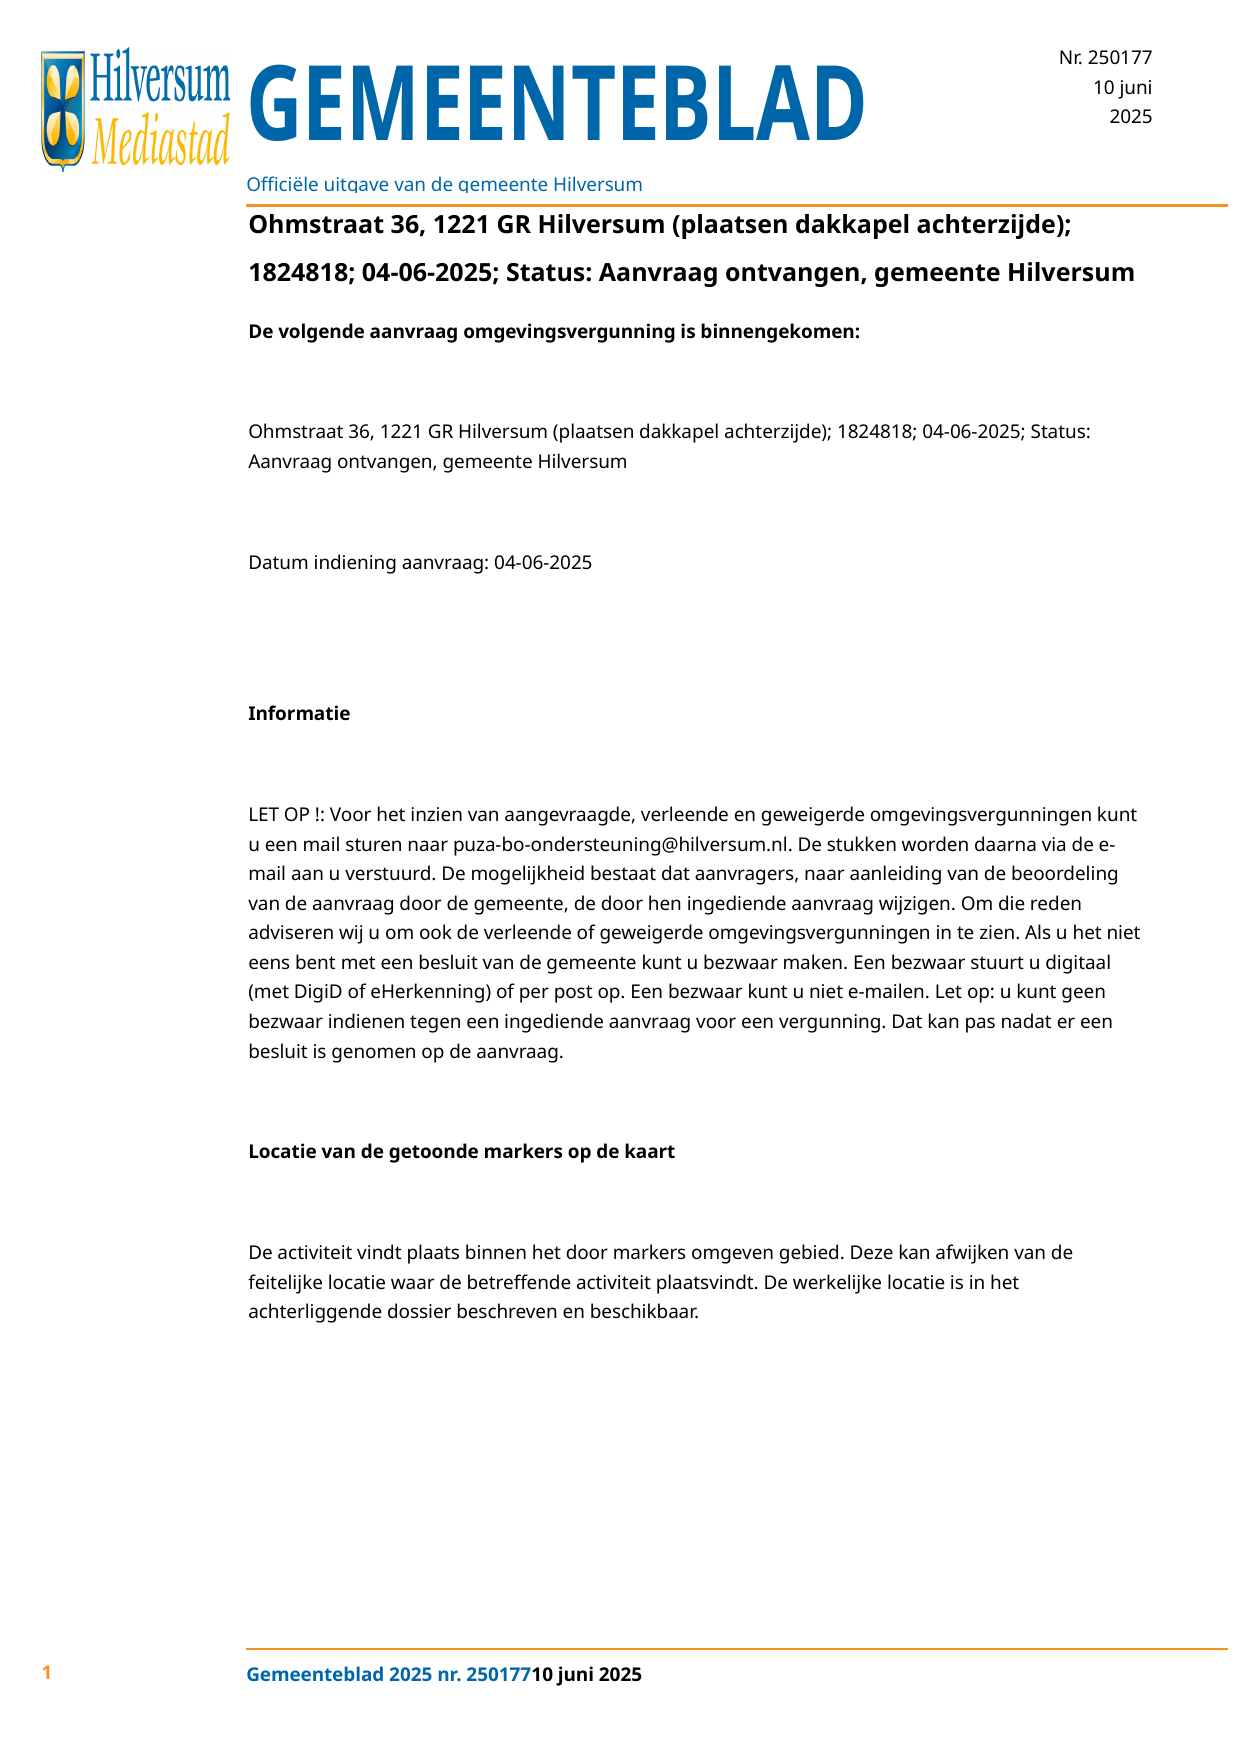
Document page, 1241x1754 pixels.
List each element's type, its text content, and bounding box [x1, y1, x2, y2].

text Datum indiening aanvraag: 04-06-2025 [248, 549, 1152, 575]
text Informatie [248, 700, 1152, 726]
picture [41, 47, 231, 172]
text Ohmstraat 36, 1221 GR Hilversum (plaatsen dakkapel achterzijde); 1824818; 04-06-2025; Status: Aanvraag ontvangen, gemeente Hilversum [248, 419, 1152, 474]
text LET OP !: Voor het inzien van aangevraagde, verleende en geweigerde omgevingsvergunningen kunt u een mail sturen naar puza-bo-ondersteuning@hilversum.nl. De stukken worden daarna via de e-mail aan u verstuurd. De mogelijkheid bestaat dat aanvragers, naar aanleiding van de beoordeling van de aanvraag door de gemeente, de door hen ingediende aanvraag wijzigen. Om die reden adviseren wij u om ook de verleende of geweigerde omgevingsvergunningen in te zien. Als u het niet eens bent met een besluit van de gemeente kunt u bezwaar maken. Een bezwaar stuurt u digitaal (met DigiD of eHerkenning) of per post op. Een bezwaar kunt u niet e-mailen. Let op: u kunt geen bezwaar indienen tegen een ingediende aanvraag voor een vergunning. Dat kan pas nadat er een besluit is genomen op de aanvraag. [248, 801, 1152, 1064]
text Ohmstraat 36, 1221 GR Hilversum (plaatsen dakkapel achterzijde); 1824818; 04-06-2025; Status: Aanvraag ontvangen, gemeente Hilversum [248, 207, 1152, 288]
text De activiteit vindt plaats binnen het door markers omgeven gebied. Deze kan afwijken van de feitelijke locatie waar de betreffende activiteit plaatsvindt. De werkelijke locatie is in het achterliggende dossier beschreven en beschikbaar. [248, 1239, 1152, 1324]
text De volgende aanvraag omgevingsvergunning is binnengekomen: [248, 318, 1152, 344]
text Locatie van de getoonde markers op de kaart [248, 1139, 1152, 1164]
